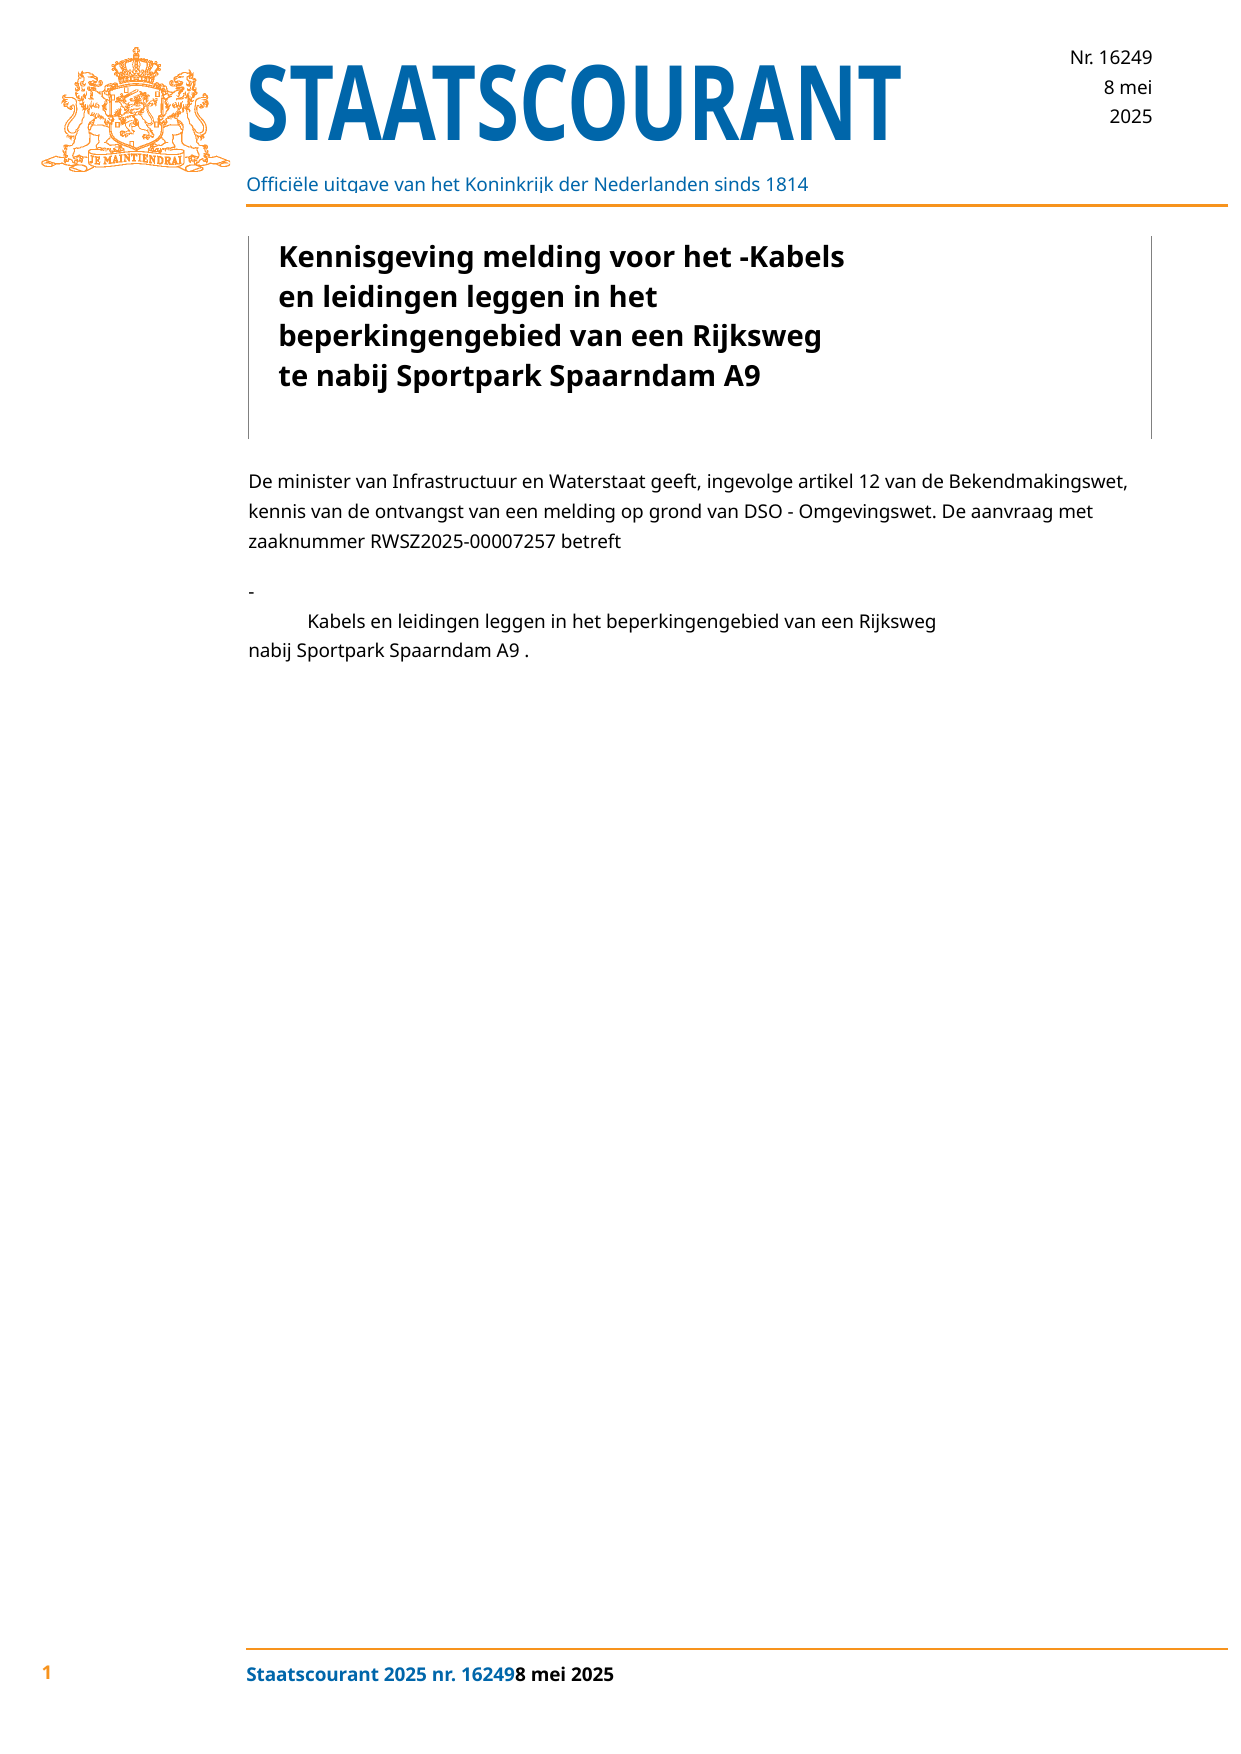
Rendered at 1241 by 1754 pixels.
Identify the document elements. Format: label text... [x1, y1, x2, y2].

text nabij Sportpark Spaarndam A9 . [248, 637, 1152, 663]
list Kabels en leidingen leggen in het beperkingengebied van een Rijksweg [248, 608, 1152, 633]
picture [41, 47, 231, 172]
table_header [850, 236, 912, 413]
table_header Kennisgeving melding voor het -Kabels en leidingen leggen in het beperkingengebied van een Rijksweg te nabij Sportpark Spaarndam A9 [249, 236, 850, 439]
table_header [850, 414, 1151, 439]
text De minister van Infrastructuur en Waterstaat geeft, ingevolge artikel 12 van de Bekendmakingswet, kennis van de ontvangst van een melding op grond van DSO - Omgevingswet. De aanvraag met zaaknummer RWSZ2025-00007257 betreft [248, 469, 1152, 553]
picture [912, 236, 1090, 414]
table_header [1090, 236, 1151, 413]
